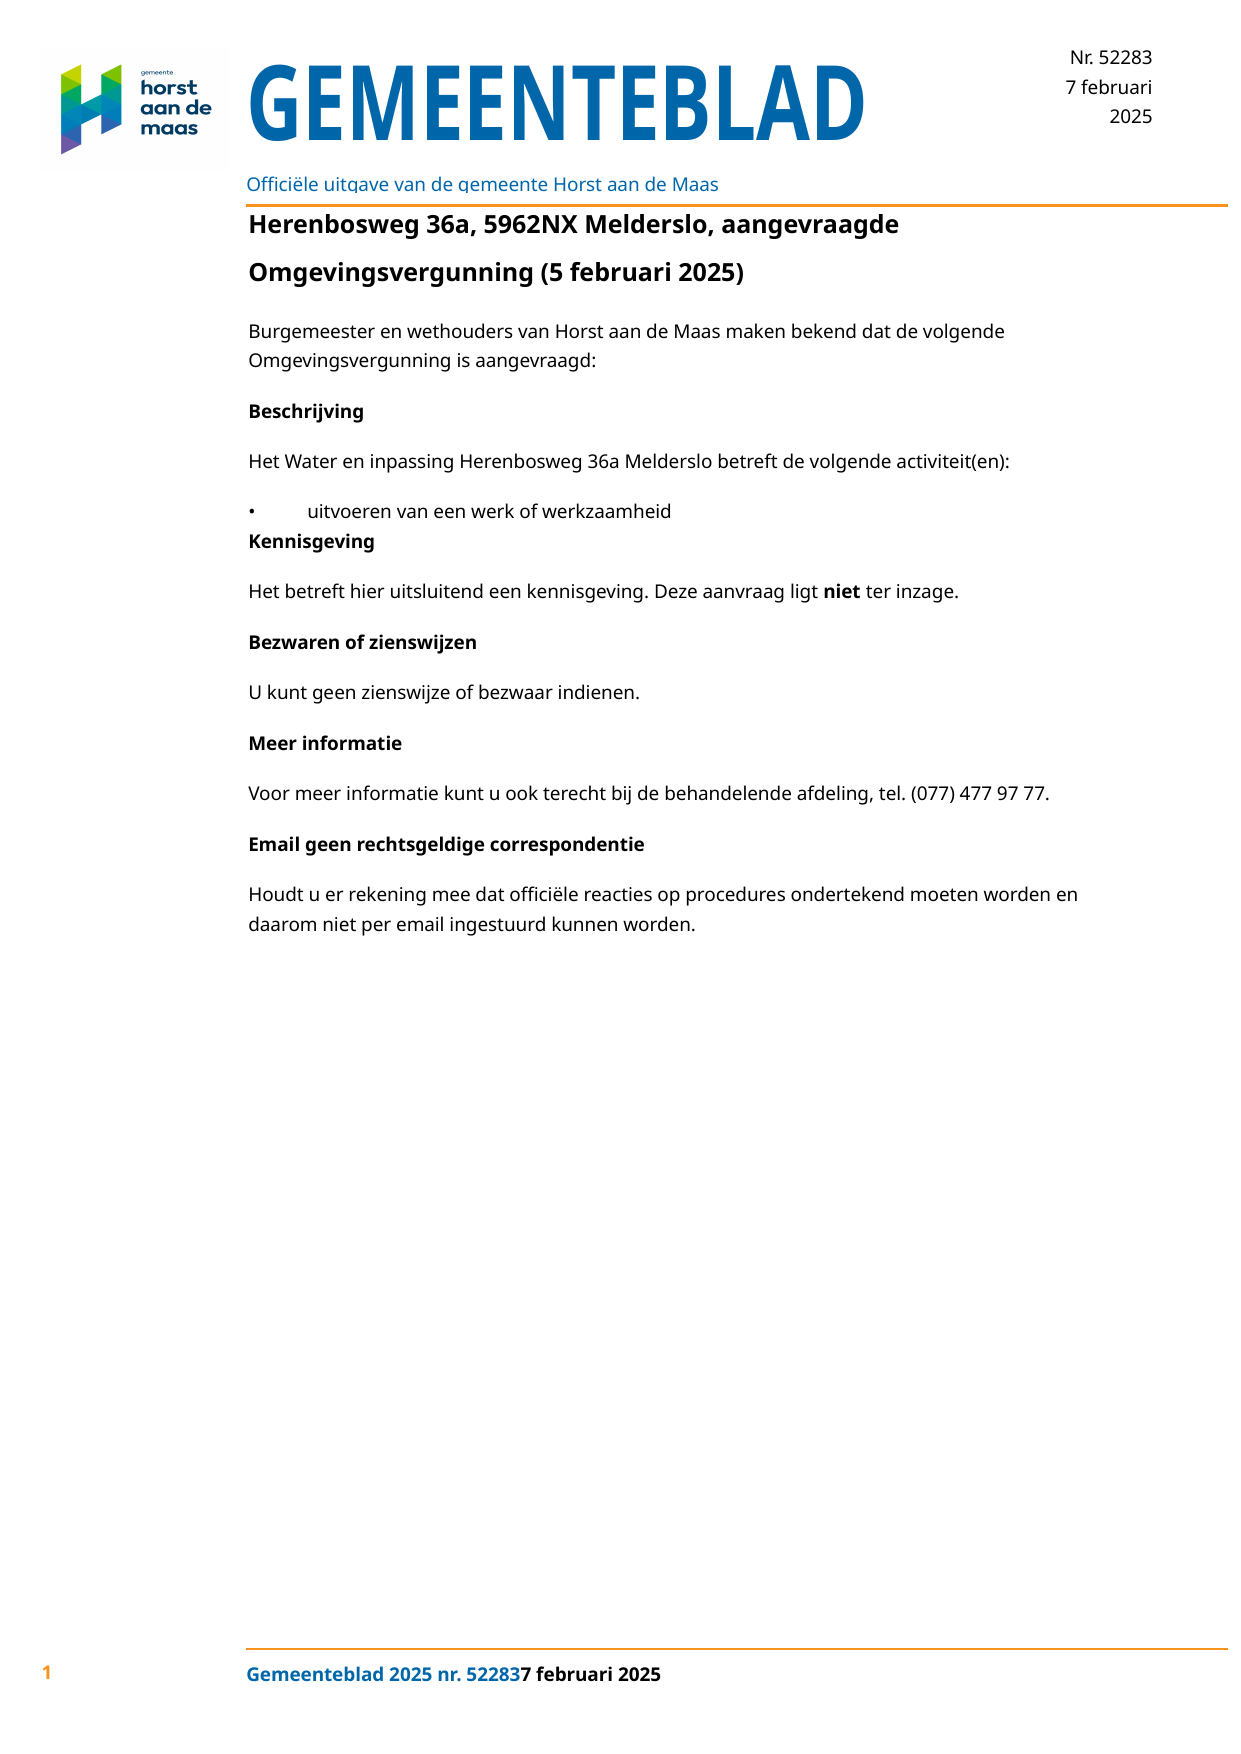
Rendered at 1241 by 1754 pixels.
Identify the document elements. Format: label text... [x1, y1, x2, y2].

text Bezwaren of zienswijzen [248, 629, 1152, 655]
text Het Water en inpassing Herenbosweg 36a Melderslo betreft de volgende activiteit(en): [248, 448, 1152, 474]
text Beschrijving [248, 398, 1152, 424]
text Herenbosweg 36a, 5962NX Melderslo, aangevraagde Omgevingsvergunning (5 februari 2025) [248, 207, 1152, 288]
text Email geen rechtsgeldige correspondentie [248, 831, 1152, 857]
list uitvoeren van een werk of werkzaamheid [248, 499, 1152, 524]
text U kunt geen zienswijze of bezwaar indienen. [248, 679, 1152, 705]
text Kennisgeving [248, 528, 1152, 554]
picture [41, 47, 231, 172]
text Houdt u er rekening mee dat officiële reacties op procedures ondertekend moeten worden en daarom niet per email ingestuurd kunnen worden. [248, 881, 1152, 937]
text Meer informatie [248, 730, 1152, 756]
text Voor meer informatie kunt u ook terecht bij de behandelende afdeling, tel. (077) 477 97 77. [248, 780, 1152, 806]
text Het betreft hier uitsluitend een kennisgeving. Deze aanvraag ligt niet ter inzage. [248, 579, 1152, 604]
text Burgemeester en wethouders van Horst aan de Maas maken bekend dat de volgende Omgevingsvergunning is aangevraagd: [248, 318, 1152, 373]
